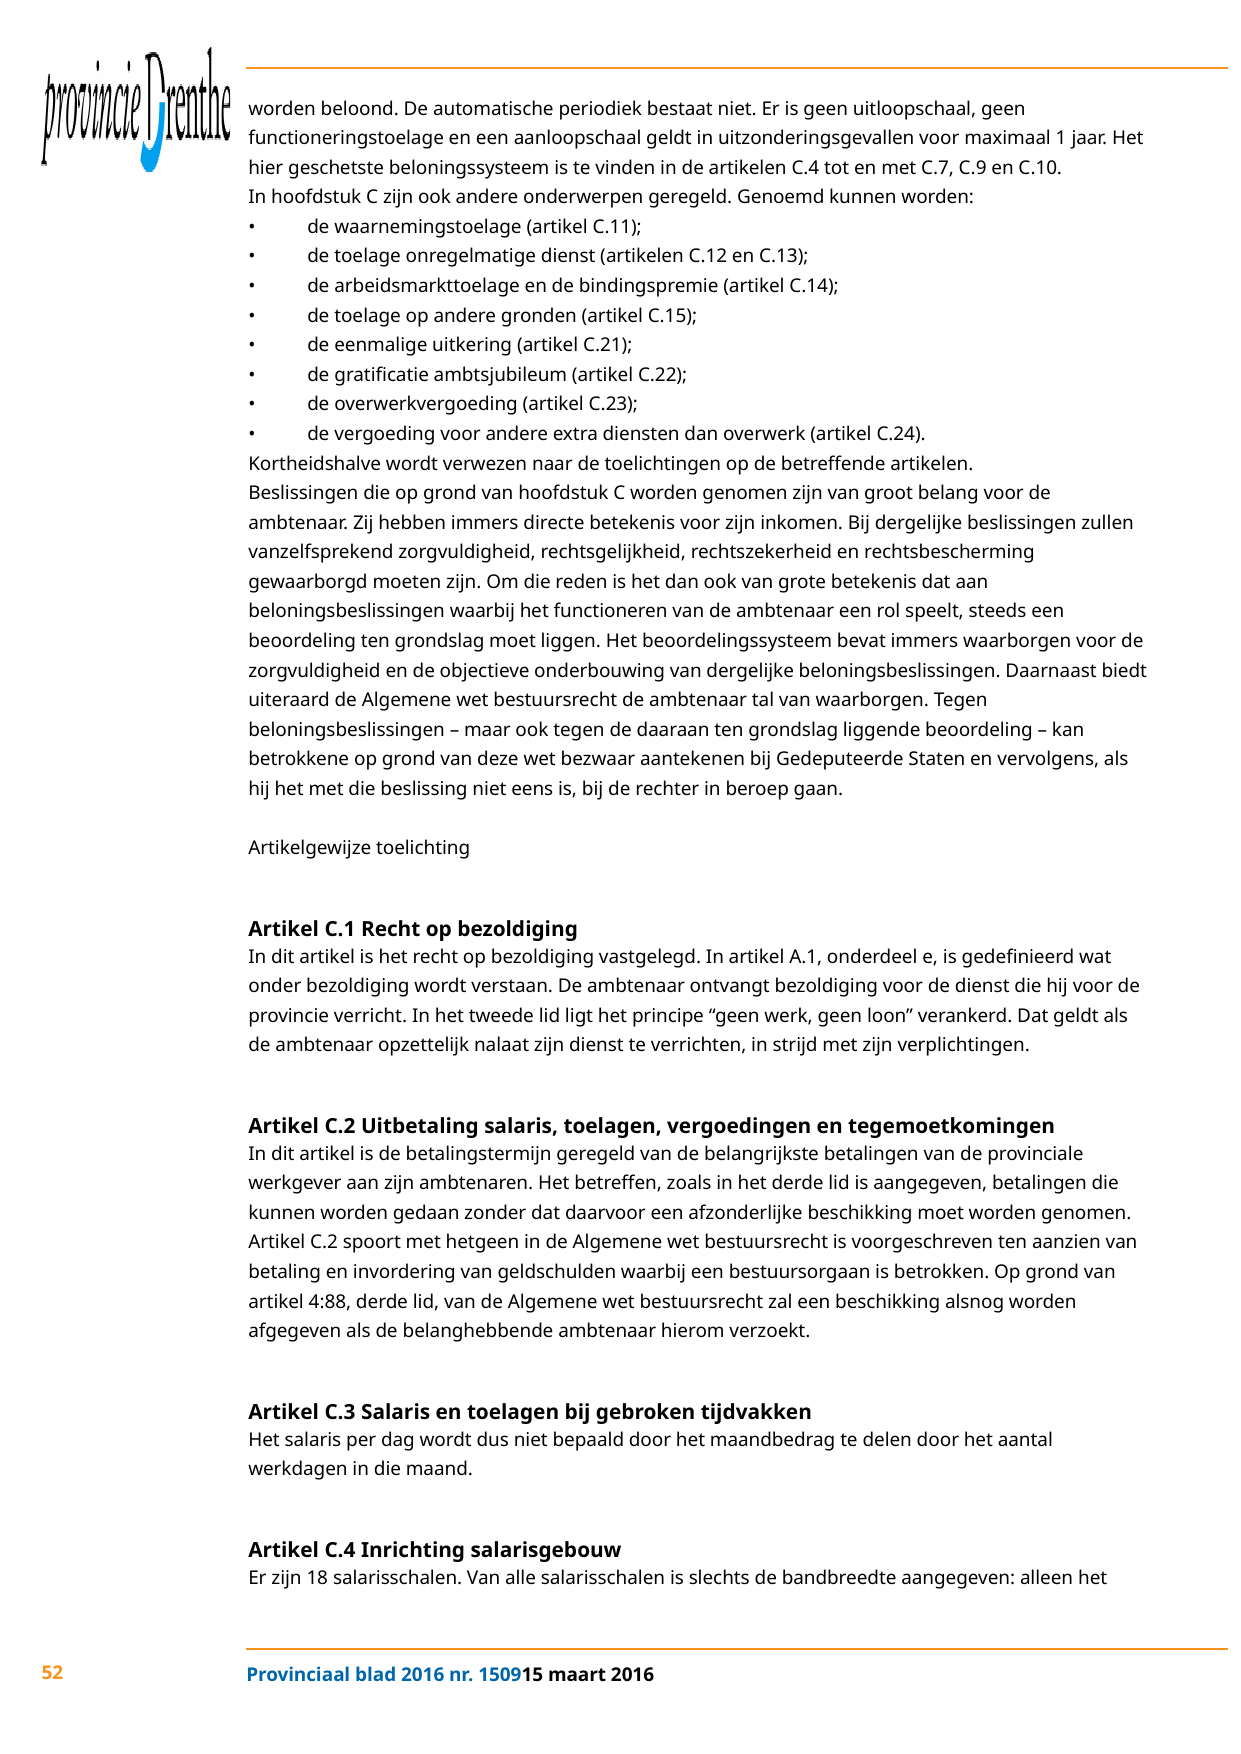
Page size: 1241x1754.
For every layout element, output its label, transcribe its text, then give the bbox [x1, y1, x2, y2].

text Er zijn 18 salarisschalen. Van alle salarisschalen is slechts de bandbreedte aangegeven: alleen het [248, 1564, 1152, 1590]
text In hoofdstuk C zijn ook andere onderwerpen geregeld. Genoemd kunnen worden: [248, 183, 1152, 209]
list de overwerkvergoeding (artikel C.23); [248, 391, 1152, 416]
text Het salaris per dag wordt dus niet bepaald door het maandbedrag te delen door het aantal werkdagen in die maand. [248, 1426, 1152, 1481]
text Artikel C.4 Inrichting salarisgebouw [248, 1536, 1152, 1564]
text Artikel C.3 Salaris en toelagen bij gebroken tijdvakken [248, 1397, 1152, 1426]
text worden beloond. De automatische periodiek bestaat niet. Er is geen uitloopschaal, geen functioneringstoelage en een aanloopschaal geldt in uitzonderingsgevallen voor maximaal 1 jaar. Het hier geschetste beloningssysteem is te vinden in de artikelen C.4 tot en met C.7, C.9 en C.10. [248, 95, 1152, 180]
text Artikel C.1 Recht op bezoldiging [248, 914, 1152, 943]
text Kortheidshalve wordt verwezen naar de toelichtingen op de betreffende artikelen. [248, 450, 1152, 476]
text Beslissingen die op grond van hoofdstuk C worden genomen zijn van groot belang voor de ambtenaar. Zij hebben immers directe betekenis voor zijn inkomen. Bij dergelijke beslissingen zullen vanzelfsprekend zorgvuldigheid, rechtsgelijkheid, rechtszekerheid en rechtsbescherming gewaarborgd moeten zijn. Om die reden is het dan ook van grote betekenis dat aan beloningsbeslissingen waarbij het functioneren van de ambtenaar een rol speelt, steeds een beoordeling ten grondslag moet liggen. Het beoordelingssysteem bevat immers waarborgen voor de zorgvuldigheid en de objectieve onderbouwing van dergelijke beloningsbeslissingen. Daarnaast biedt uiteraard de Algemene wet bestuursrecht de ambtenaar tal van waarborgen. Tegen beloningsbeslissingen – maar ook tegen de daaraan ten grondslag liggende beoordeling – kan betrokkene op grond van deze wet bezwaar aantekenen bij Gedeputeerde Staten en vervolgens, als hij het met die beslissing niet eens is, bij de rechter in beroep gaan. [248, 479, 1152, 801]
list de gratificatie ambtsjubileum (artikel C.22); [248, 361, 1152, 387]
text Artikel C.2 Uitbetaling salaris, toelagen, vergoedingen en tegemoetkomingen [248, 1112, 1152, 1140]
list de arbeidsmarkttoelage en de bindingspremie (artikel C.14); [248, 272, 1152, 298]
text In dit artikel is de betalingstermijn geregeld van de belangrijkste betalingen van de provinciale werkgever aan zijn ambtenaren. Het betreffen, zoals in het derde lid is aangegeven, betalingen die kunnen worden gedaan zonder dat daarvoor een afzonderlijke beschikking moet worden genomen. Artikel C.2 spoort met hetgeen in de Algemene wet bestuursrecht is voorgeschreven ten aanzien van betaling en invordering van geldschulden waarbij een bestuursorgaan is betrokken. Op grond van artikel 4:88, derde lid, van de Algemene wet bestuursrecht zal een beschikking alsnog worden afgegeven als de belanghebbende ambtenaar hierom verzoekt. [248, 1140, 1152, 1343]
list de toelage onregelmatige dienst (artikelen C.12 en C.13); [248, 243, 1152, 268]
text In dit artikel is het recht op bezoldiging vastgelegd. In artikel A.1, onderdeel e, is gedefinieerd wat onder bezoldiging wordt verstaan. De ambtenaar ontvangt bezoldiging voor de dienst die hij voor de provincie verricht. In het tweede lid ligt het principe “geen werk, geen loon” verankerd. Dat geldt als de ambtenaar opzettelijk nalaat zijn dienst te verrichten, in strijd met zijn verplichtingen. [248, 943, 1152, 1057]
list de waarnemingstoelage (artikel C.11); [248, 213, 1152, 239]
list de vergoeding voor andere extra diensten dan overwerk (artikel C.24). [248, 420, 1152, 446]
list de toelage op andere gronden (artikel C.15); [248, 302, 1152, 328]
text Artikelgewijze toelichting [248, 834, 1152, 860]
picture [41, 47, 231, 172]
list de eenmalige uitkering (artikel C.21); [248, 331, 1152, 357]
